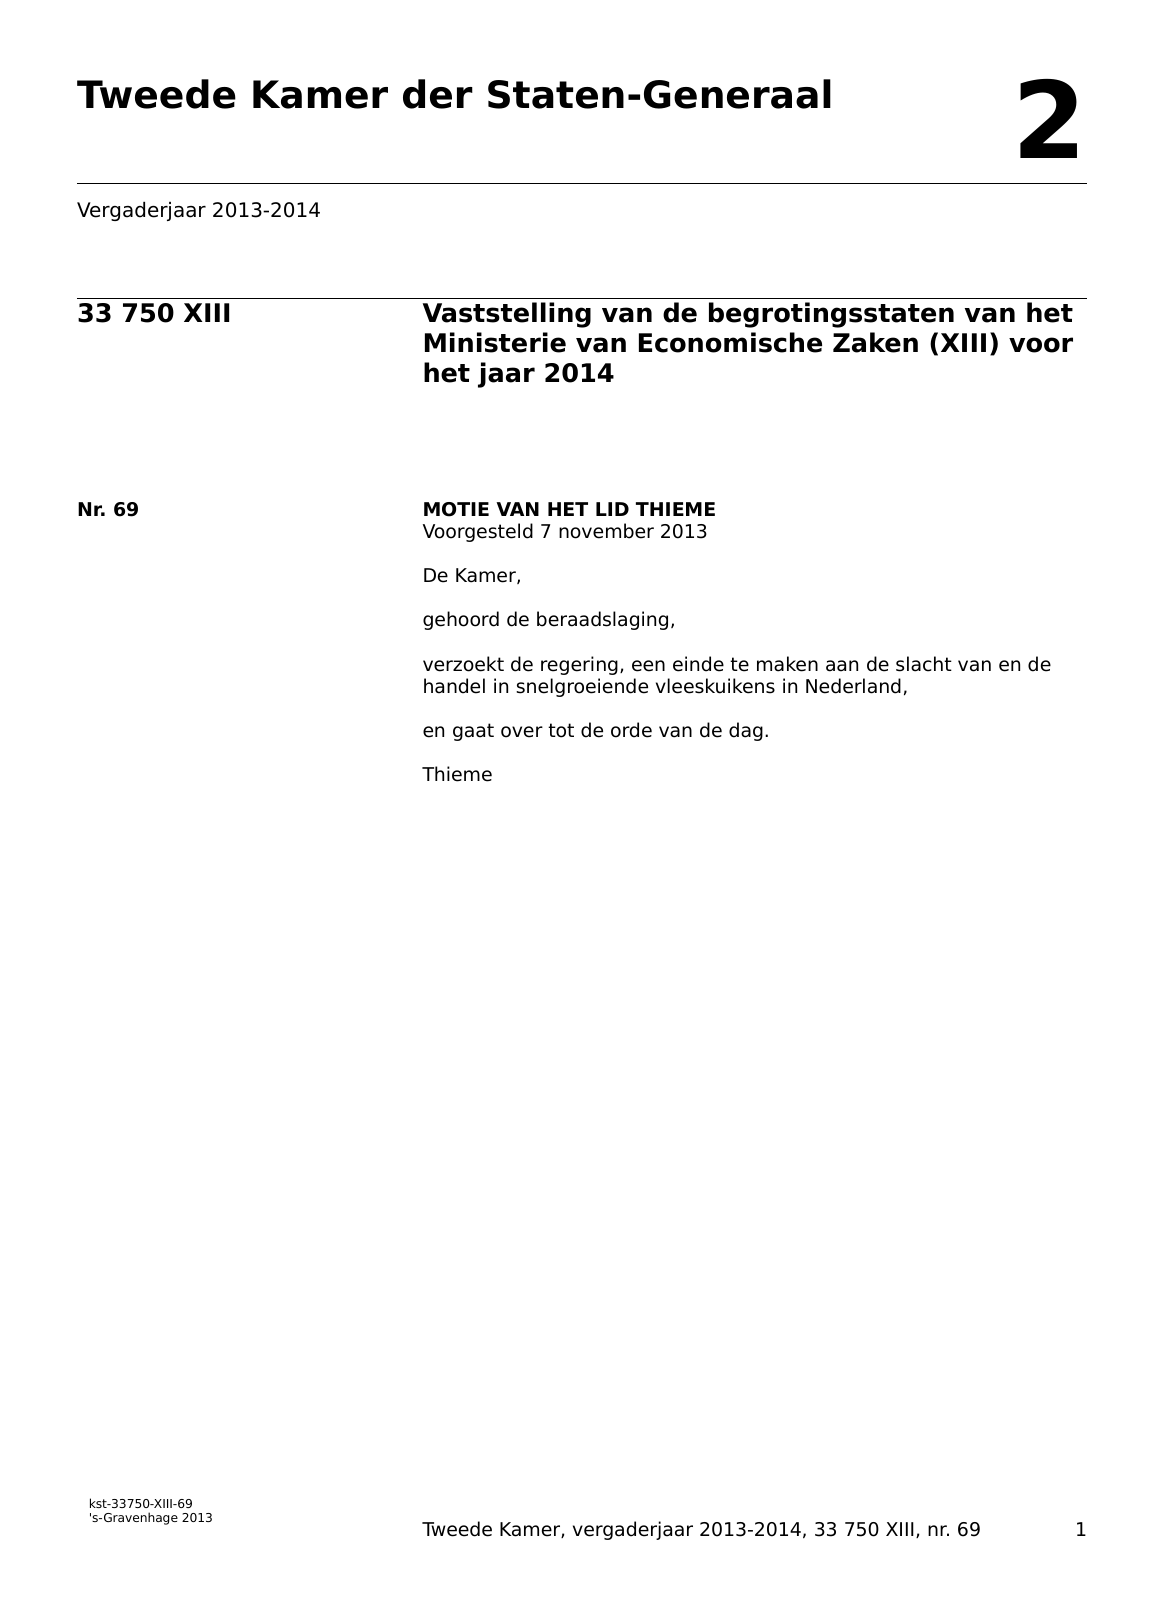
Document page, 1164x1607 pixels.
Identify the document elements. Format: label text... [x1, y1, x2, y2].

table_header Tweede Kamer der Staten-Generaal [77, 59, 886, 183]
subtitle 33 750 XIII Vaststelling van de begrotingsstaten van het Ministerie van Economische Zaken (XIII) voor het jaar 2014 [77, 299, 1087, 388]
table_header 2 [886, 59, 1087, 183]
text gehoord de beraadslaging, [422, 609, 1087, 631]
text kst-33750-XIII-69 [88, 1497, 323, 1511]
text De Kamer, [422, 565, 1087, 587]
text en gaat over tot de orde van de dag. [422, 720, 1087, 742]
text Thieme [422, 764, 1087, 786]
text Voorgesteld 7 november 2013 [422, 521, 1087, 543]
subtitle Nr. 69 MOTIE VAN HET LID THIEME [77, 499, 1087, 521]
text 's-Gravenhage 2013 [88, 1511, 323, 1525]
text verzoekt de regering, een einde te maken aan de slacht van en de handel in snelgroeiende vleeskuikens in Nederland, [422, 653, 1087, 697]
table_cell Vergaderjaar 2013-2014 [77, 184, 1087, 298]
